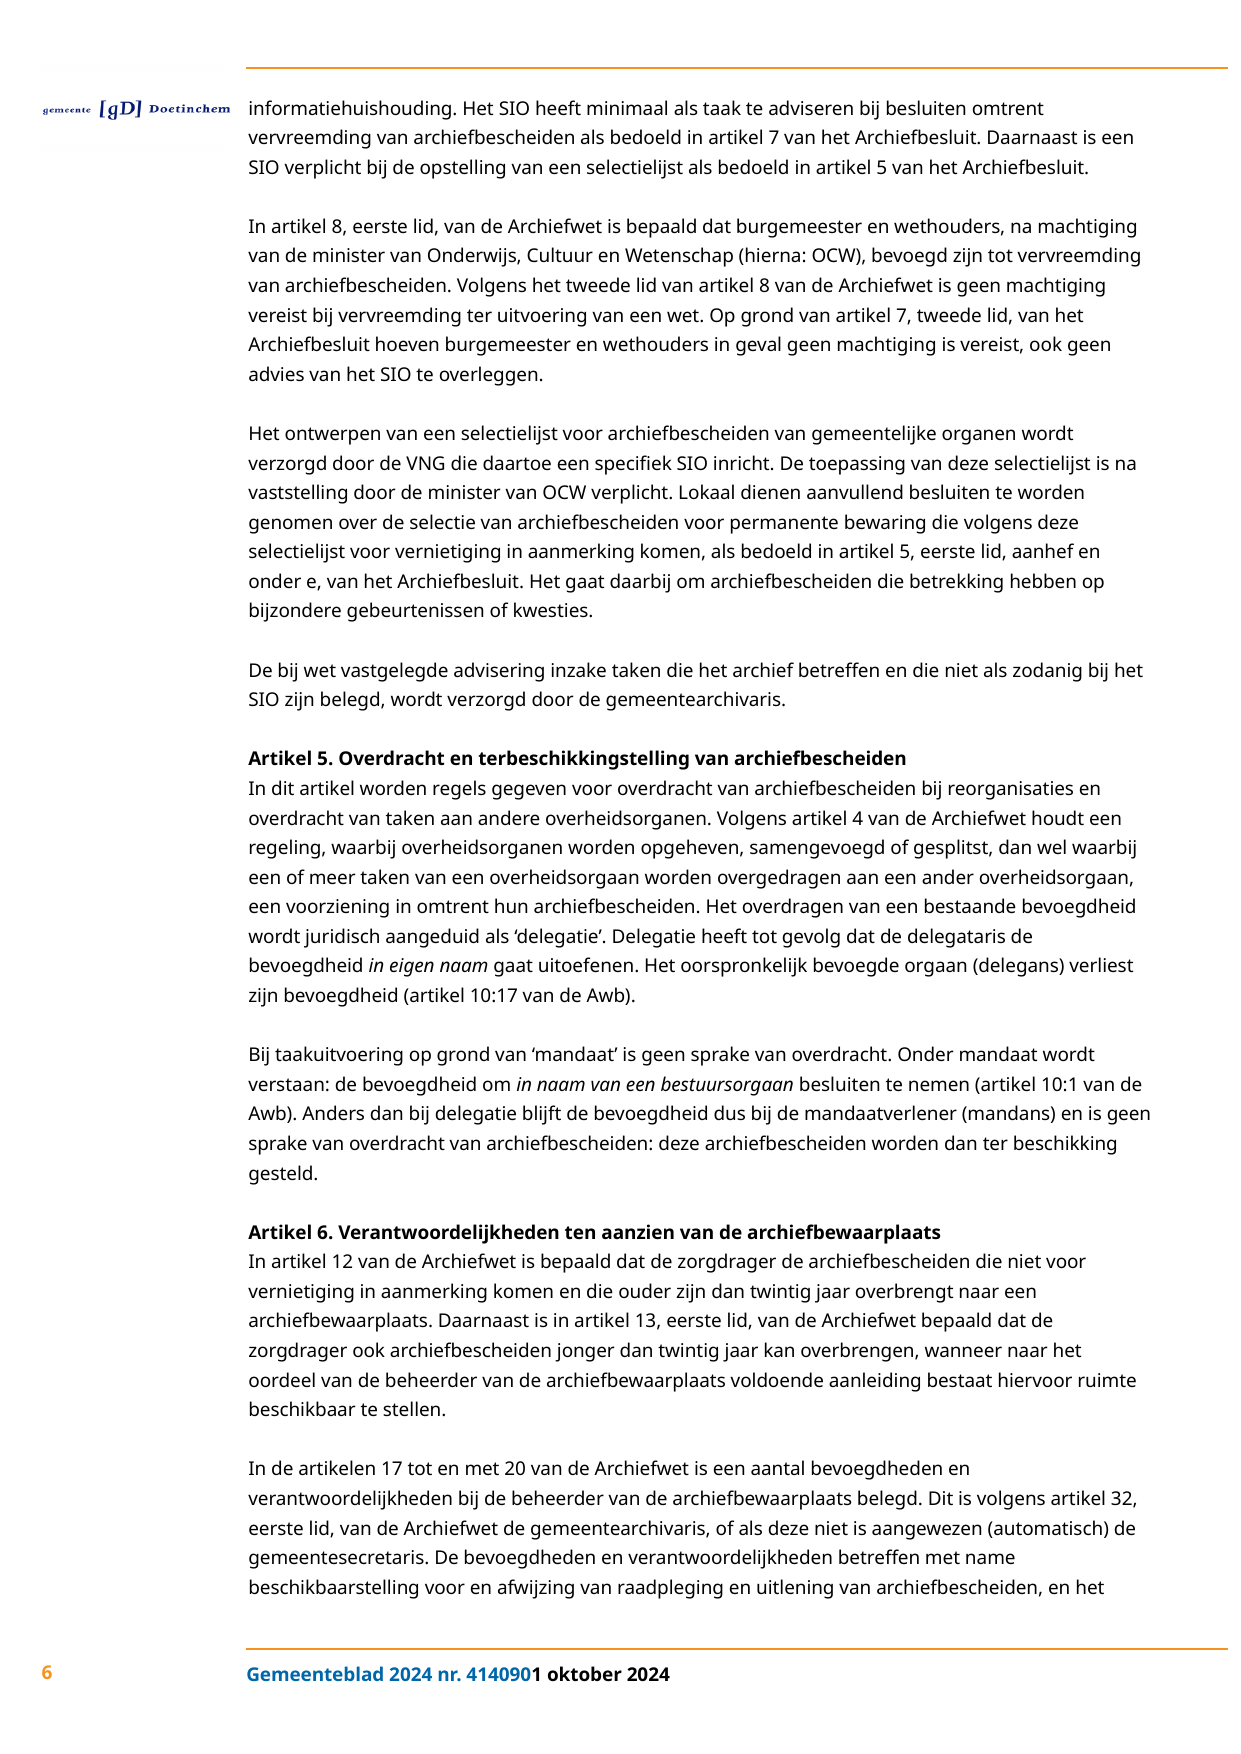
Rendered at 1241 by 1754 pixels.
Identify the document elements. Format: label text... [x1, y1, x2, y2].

text Het ontwerpen van een selectielijst voor archiefbescheiden van gemeentelijke organen wordt verzorgd door de VNG die daartoe een specifiek SIO inricht. De toepassing van deze selectielijst is na vaststelling door de minister van OCW verplicht. Lokaal dienen aanvullend besluiten te worden genomen over de selectie van archiefbescheiden voor permanente bewaring die volgens deze selectielijst voor vernietiging in aanmerking komen, als bedoeld in artikel 5, eerste lid, aanhef en onder e, van het Archiefbesluit. Het gaat daarbij om archiefbescheiden die betrekking hebben op bijzondere gebeurtenissen of kwesties. [248, 420, 1152, 623]
text Artikel 5. Overdracht en terbeschikkingstelling van archiefbescheiden [248, 746, 1152, 771]
text In dit artikel worden regels gegeven voor overdracht van archiefbescheiden bij reorganisaties en overdracht van taken aan andere overheidsorganen. Volgens artikel 4 van de Archiefwet houdt een regeling, waarbij overheidsorganen worden opgeheven, samengevoegd of gesplitst, dan wel waarbij een of meer taken van een overheidsorgaan worden overgedragen aan een ander overheidsorgaan, een voorziening in omtrent hun archiefbescheiden. Het overdragen van een bestaande bevoegdheid wordt juridisch aangeduid als ‘delegatie’. Delegatie heeft tot gevolg dat de delegataris de bevoegdheid in eigen naam gaat uitoefenen. Het oorspronkelijk bevoegde orgaan (delegans) verliest zijn bevoegdheid (artikel 10:17 van de Awb). [248, 775, 1152, 1008]
text In artikel 8, eerste lid, van de Archiefwet is bepaald dat burgemeester en wethouders, na machtiging van de minister van Onderwijs, Cultuur en Wetenschap (hierna: OCW), bevoegd zijn tot vervreemding van archiefbescheiden. Volgens het tweede lid van artikel 8 van de Archiefwet is geen machtiging vereist bij vervreemding ter uitvoering van een wet. Op grond van artikel 7, tweede lid, van het Archiefbesluit hoeven burgemeester en wethouders in geval geen machtiging is vereist, ook geen advies van het SIO te overleggen. [248, 213, 1152, 387]
text In de artikelen 17 tot en met 20 van de Archiefwet is een aantal bevoegdheden en verantwoordelijkheden bij de beheerder van de archiefbewaarplaats belegd. Dit is volgens artikel 32, eerste lid, van de Archiefwet de gemeentearchivaris, of als deze niet is aangewezen (automatisch) de gemeentesecretaris. De bevoegdheden en verantwoordelijkheden betreffen met name beschikbaarstelling voor en afwijzing van raadpleging en uitlening van archiefbescheiden, en het [248, 1456, 1152, 1600]
picture [41, 47, 231, 172]
text informatiehuishouding. Het SIO heeft minimaal als taak te adviseren bij besluiten omtrent vervreemding van archiefbescheiden als bedoeld in artikel 7 van het Archiefbesluit. Daarnaast is een SIO verplicht bij de opstelling van een selectielijst als bedoeld in artikel 5 van het Archiefbesluit. [248, 95, 1152, 180]
text In artikel 12 van de Archiefwet is bepaald dat de zorgdrager de archiefbescheiden die niet voor vernietiging in aanmerking komen en die ouder zijn dan twintig jaar overbrengt naar een archiefbewaarplaats. Daarnaast is in artikel 13, eerste lid, van de Archiefwet bepaald dat de zorgdrager ook archiefbescheiden jonger dan twintig jaar kan overbrengen, wanneer naar het oordeel van de beheerder van de archiefbewaarplaats voldoende aanleiding bestaat hiervoor ruimte beschikbaar te stellen. [248, 1248, 1152, 1422]
text De bij wet vastgelegde advisering inzake taken die het archief betreffen en die niet als zodanig bij het SIO zijn belegd, wordt verzorgd door de gemeentearchivaris. [248, 657, 1152, 712]
text Artikel 6. Verantwoordelijkheden ten aanzien van de archiefbewaarplaats [248, 1219, 1152, 1245]
text Bij taakuitvoering op grond van ‘mandaat’ is geen sprake van overdracht. Onder mandaat wordt verstaan: de bevoegdheid om in naam van een bestuursorgaan besluiten te nemen (artikel 10:1 van de Awb). Anders dan bij delegatie blijft de bevoegdheid dus bij de mandaatverlener (mandans) en is geen sprake van overdracht van archiefbescheiden: deze archiefbescheiden worden dan ter beschikking gesteld. [248, 1041, 1152, 1186]
